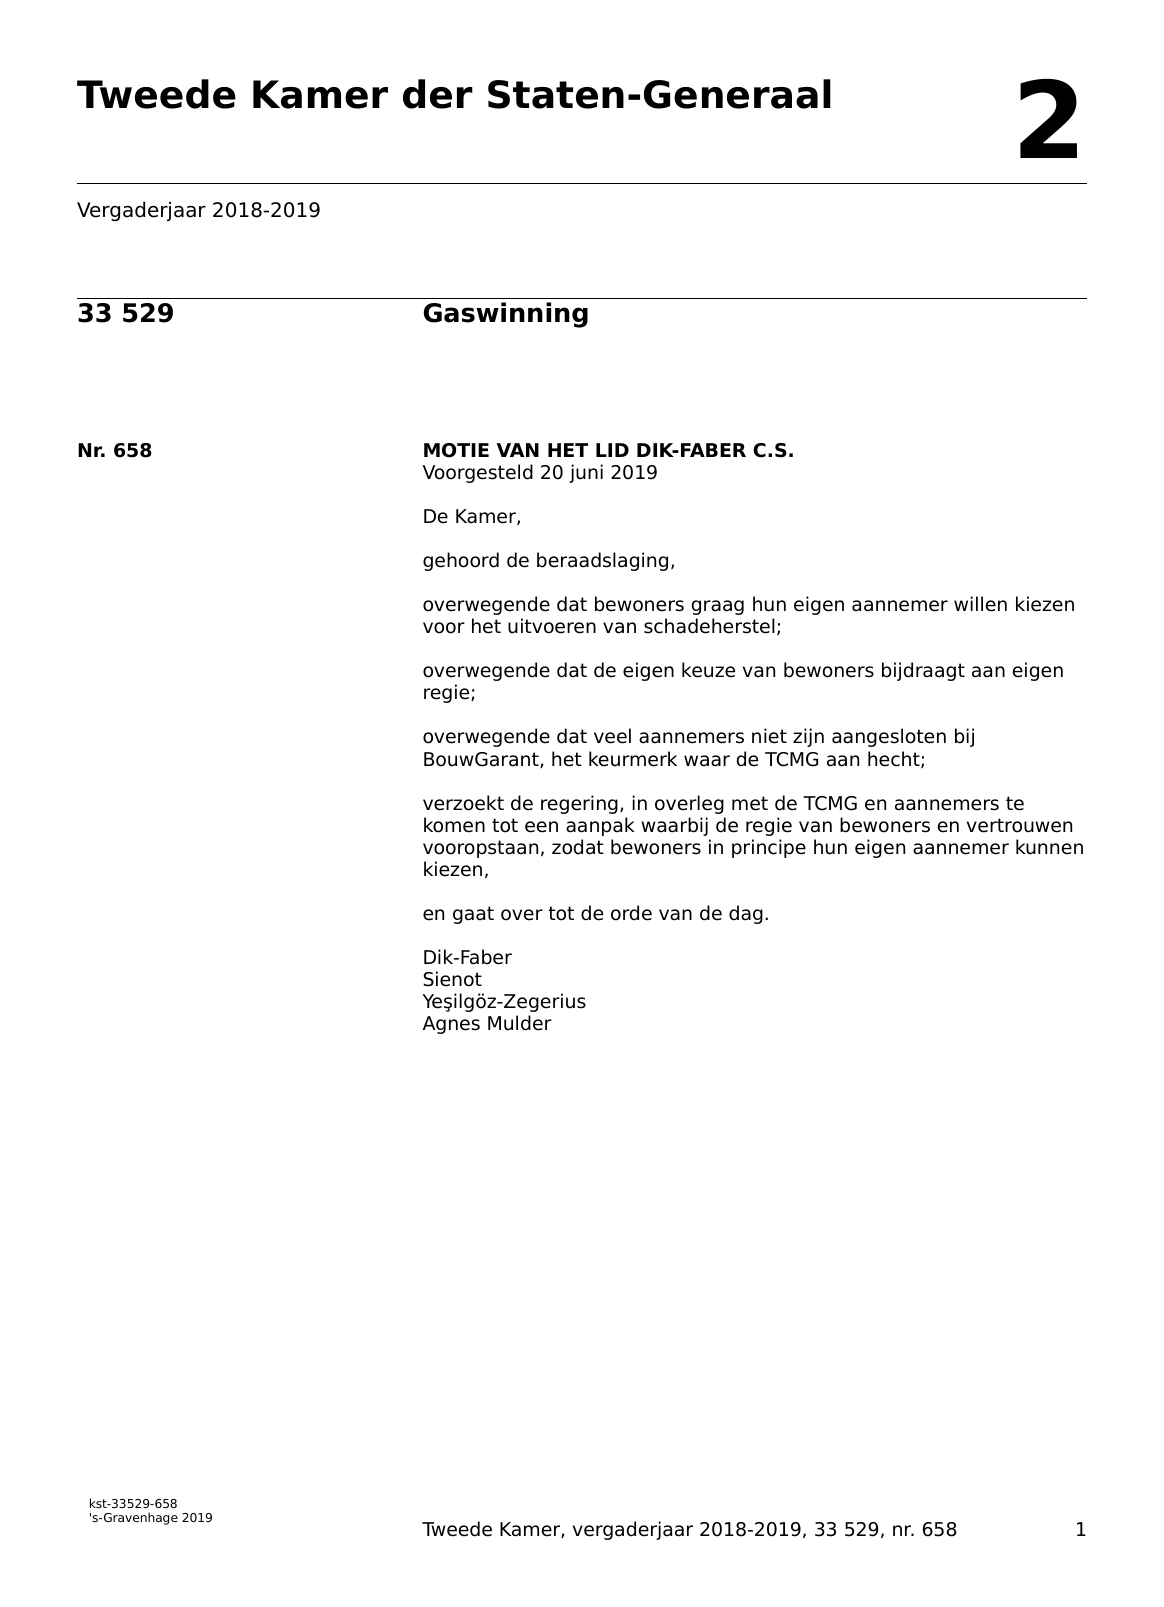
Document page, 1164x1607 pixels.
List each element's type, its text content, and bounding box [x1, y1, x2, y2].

subtitle Nr. 658 MOTIE VAN HET LID DIK-FABER C.S. [77, 440, 1087, 462]
text gehoord de beraadslaging, [422, 550, 1087, 572]
text verzoekt de regering, in overleg met de TCMG en aannemers te komen tot een aanpak waarbij de regie van bewoners en vertrouwen vooropstaan, zodat bewoners in principe hun eigen aannemer kunnen kiezen, [422, 793, 1087, 881]
table_header 2 [886, 59, 1087, 183]
text Agnes Mulder [422, 1013, 1087, 1035]
subtitle 33 529 Gaswinning [77, 299, 1087, 329]
text overwegende dat bewoners graag hun eigen aannemer willen kiezen voor het uitvoeren van schadeherstel; [422, 594, 1087, 638]
table_header Tweede Kamer der Staten-Generaal [77, 59, 886, 183]
text en gaat over tot de orde van de dag. [422, 903, 1087, 925]
text Voorgesteld 20 juni 2019 [422, 462, 1087, 484]
text De Kamer, [422, 506, 1087, 528]
table_cell Vergaderjaar 2018-2019 [77, 184, 1087, 298]
text Sienot [422, 969, 1087, 991]
text kst-33529-658 [88, 1497, 323, 1511]
text Dik-Faber [422, 947, 1087, 969]
text overwegende dat de eigen keuze van bewoners bijdraagt aan eigen regie; [422, 660, 1087, 704]
text overwegende dat veel aannemers niet zijn aangesloten bij BouwGarant, het keurmerk waar de TCMG aan hecht; [422, 726, 1087, 770]
text 's-Gravenhage 2019 [88, 1511, 323, 1525]
text Yeşilgöz-Zegerius [422, 991, 1087, 1013]
